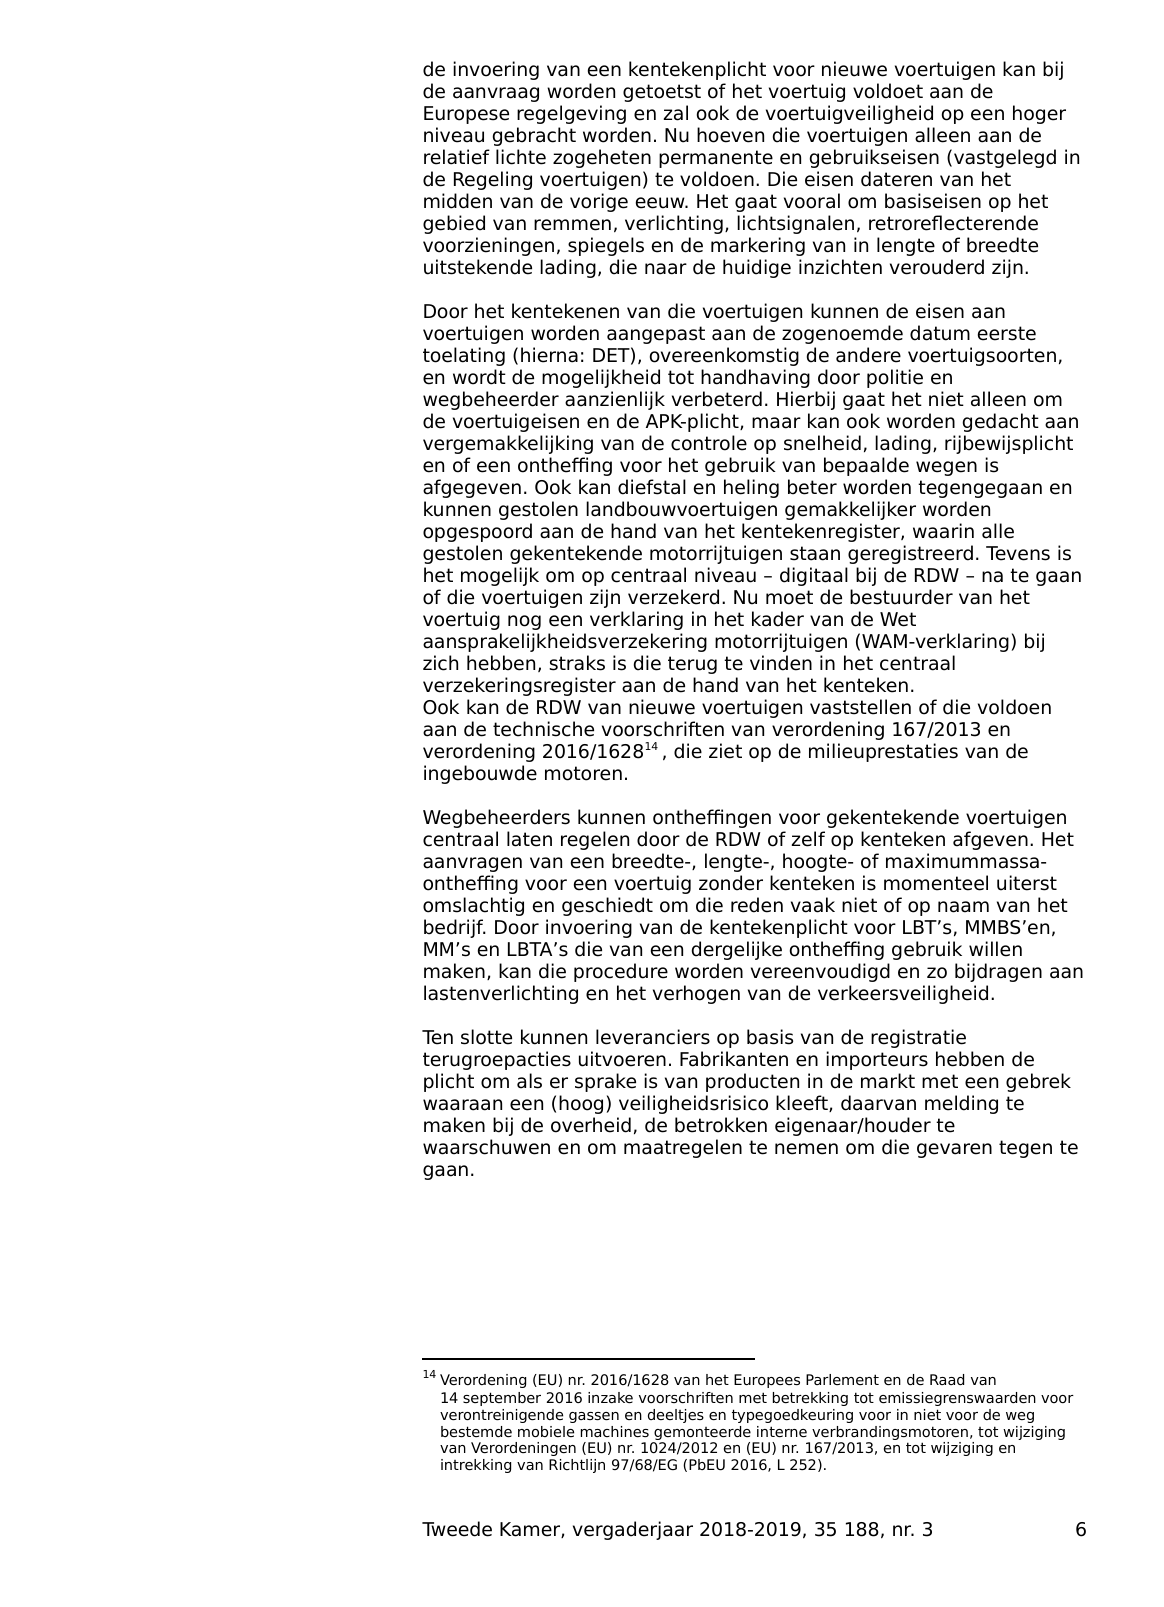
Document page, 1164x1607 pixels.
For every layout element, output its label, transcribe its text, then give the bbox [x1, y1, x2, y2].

text Ook kan de RDW van nieuwe voertuigen vaststellen of die voldoen aan de technische voorschriften van verordening 167/2013 en verordening 2016/1628, die ziet op de milieuprestaties van de ingebouwde motoren. [422, 697, 1087, 784]
text Door het kentekenen van die voertuigen kunnen de eisen aan voertuigen worden aangepast aan de zogenoemde datum eerste toelating (hierna: DET), overeenkomstig de andere voertuigsoorten, en wordt de mogelijkheid tot handhaving door politie en wegbeheerder aanzienlijk verbeterd. Hierbij gaat het niet alleen om de voertuigeisen en de APK-plicht, maar kan ook worden gedacht aan vergemakkelijking van de controle op snelheid, lading, rijbewijsplicht en of een ontheffing voor het gebruik van bepaalde wegen is afgegeven. Ook kan diefstal en heling beter worden tegengegaan en kunnen gestolen landbouwvoertuigen gemakkelijker worden opgespoord aan de hand van het kentekenregister, waarin alle gestolen gekentekende motorrijtuigen staan geregistreerd. Tevens is het mogelijk om op centraal niveau – digitaal bij de RDW – na te gaan of die voertuigen zijn verzekerd. Nu moet de bestuurder van het voertuig nog een verklaring in het kader van de Wet aansprakelijkheidsverzekering motorrijtuigen (WAM-verklaring) bij zich hebben, straks is die terug te vinden in het centraal verzekeringsregister aan de hand van het kenteken. [422, 301, 1087, 697]
text Verordening (EU) nr. 2016/1628 van het Europees Parlement en de Raad van 14 september 2016 inzake voorschriften met betrekking tot emissiegrenswaarden voor verontreinigende gassen en deeltjes en typegoedkeuring voor in niet voor de weg bestemde mobiele machines gemonteerde interne verbrandingsmotoren, tot wijziging van Verordeningen (EU) nr. 1024/2012 en (EU) nr. 167/2013, en tot wijziging en intrekking van Richtlijn 97/68/EG (PbEU 2016, L 252). [422, 1368, 1087, 1474]
text Wegbeheerders kunnen ontheffingen voor gekentekende voertuigen centraal laten regelen door de RDW of zelf op kenteken afgeven. Het aanvragen van een breedte-, lengte-, hoogte- of maximummassa-ontheffing voor een voertuig zonder kenteken is momenteel uiterst omslachtig en geschiedt om die reden vaak niet of op naam van het bedrijf. Door invoering van de kentekenplicht voor LBT’s, MMBS’en, MM’s en LBTA’s die van een dergelijke ontheffing gebruik willen maken, kan die procedure worden vereenvoudigd en zo bijdragen aan lastenverlichting en het verhogen van de verkeersveiligheid. [422, 807, 1087, 1004]
text Ten slotte kunnen leveranciers op basis van de registratie terugroepacties uitvoeren. Fabrikanten en importeurs hebben de plicht om als er sprake is van producten in de markt met een gebrek waaraan een (hoog) veiligheidsrisico kleeft, daarvan melding te maken bij de overheid, de betrokken eigenaar/houder te waarschuwen en om maatregelen te nemen om die gevaren tegen te gaan. [422, 1027, 1087, 1181]
text de invoering van een kentekenplicht voor nieuwe voertuigen kan bij de aanvraag worden getoetst of het voertuig voldoet aan de Europese regelgeving en zal ook de voertuigveiligheid op een hoger niveau gebracht worden. Nu hoeven die voertuigen alleen aan de relatief lichte zogeheten permanente en gebruikseisen (vastgelegd in de Regeling voertuigen) te voldoen. Die eisen dateren van het midden van de vorige eeuw. Het gaat vooral om basiseisen op het gebied van remmen, verlichting, lichtsignalen, retroreflecterende voorzieningen, spiegels en de markering van in lengte of breedte uitstekende lading, die naar de huidige inzichten verouderd zijn. [422, 59, 1087, 279]
